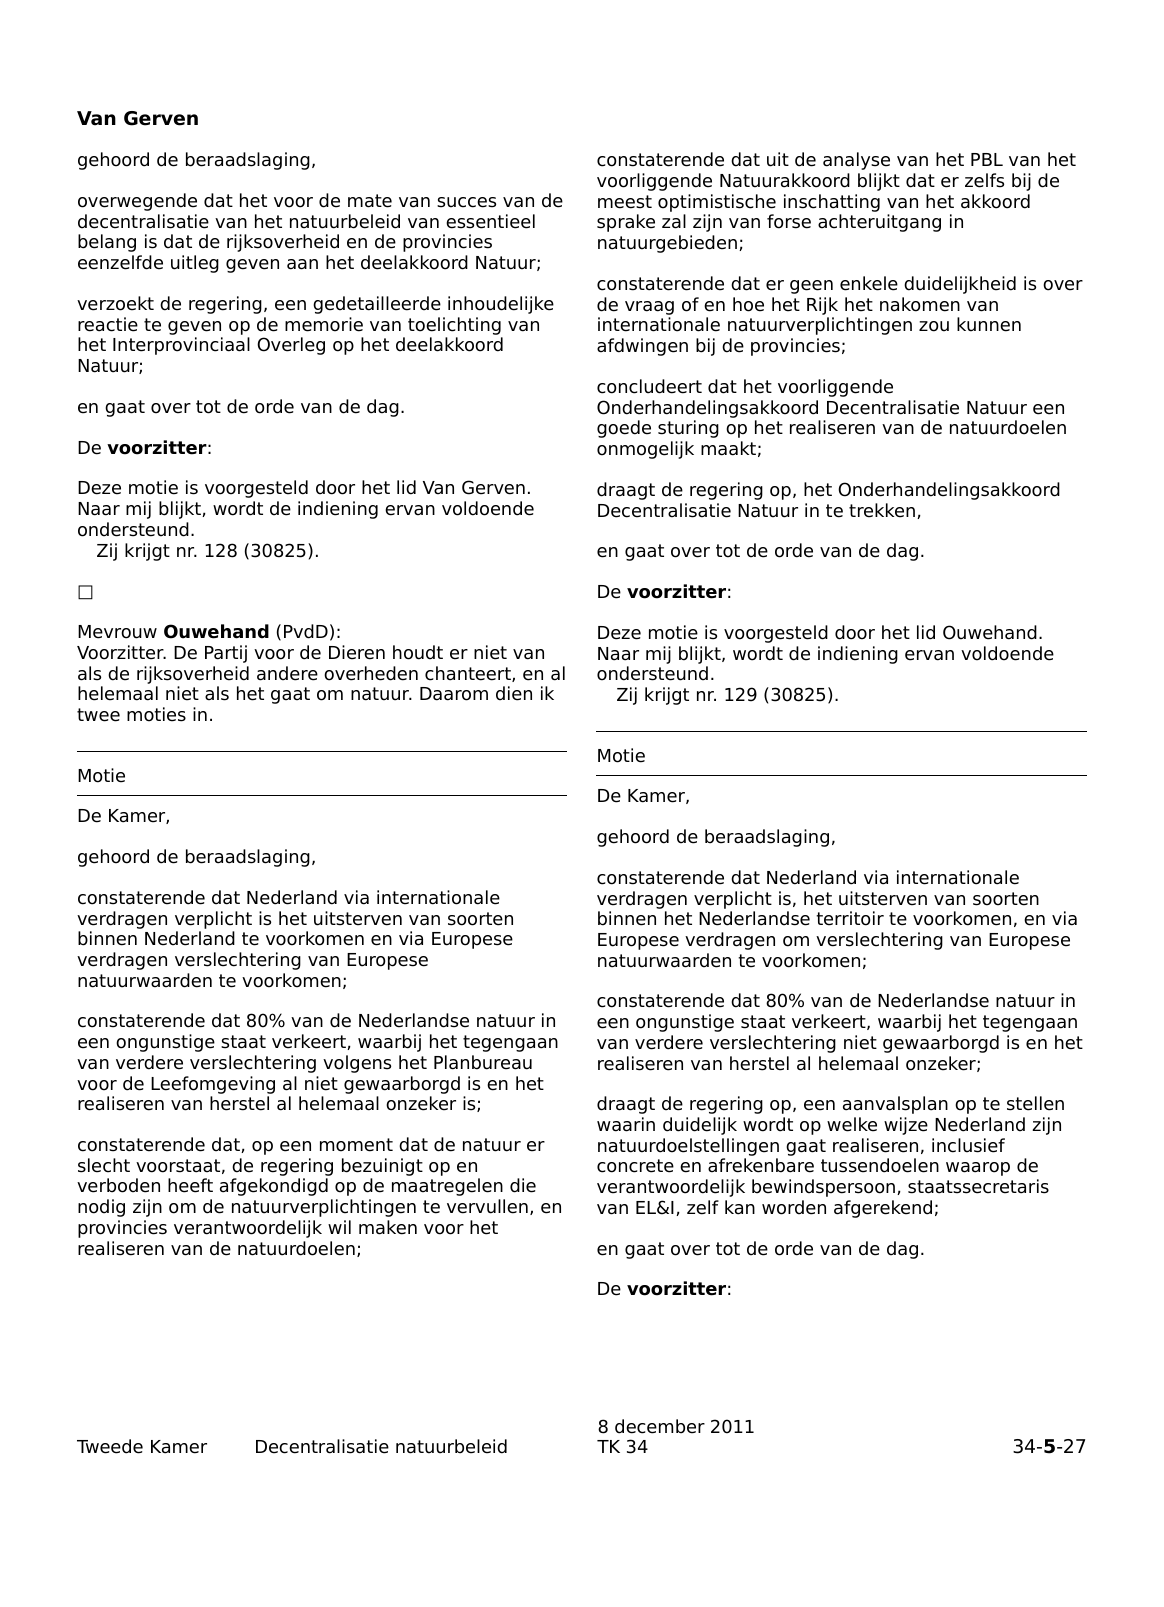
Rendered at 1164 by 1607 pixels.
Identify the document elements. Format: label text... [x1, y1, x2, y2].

text draagt de regering op, een aanvalsplan op te stellen waarin duidelijk wordt op welke wijze Nederland zijn natuurdoelstellingen gaat realiseren, inclusief concrete en afrekenbare tussendoelen waarop de verantwoordelijk bewindspersoon, staatssecretaris van EL&I, zelf kan worden afgerekend; [596, 1094, 1087, 1218]
text Motie [596, 745, 1087, 766]
text Zij krijgt nr. 129 (30825). [596, 685, 1087, 706]
text Motie [77, 765, 567, 786]
text Mevrouw Ouwehand (PvdD): [77, 622, 567, 643]
text gehoord de beraadslaging, [77, 847, 567, 868]
text en gaat over tot de orde van de dag. [596, 1238, 1087, 1259]
text constaterende dat uit de analyse van het PBL van het voorliggende Natuurakkoord blijkt dat er zelfs bij de meest optimistische inschatting van het akkoord sprake zal zijn van forse achteruitgang in natuurgebieden; [596, 150, 1087, 254]
text De voorzitter: [77, 437, 567, 458]
text constaterende dat Nederland via internationale verdragen verplicht is, het uitsterven van soorten binnen het Nederlandse territoir te voorkomen, en via Europese verdragen om verslechtering van Europese natuurwaarden te voorkomen; [596, 868, 1087, 971]
text constaterende dat 80% van de Nederlandse natuur in een ongunstige staat verkeert, waarbij het tegengaan van verdere verslechtering volgens het Planbureau voor de Leefomgeving al niet gewaarborgd is en het realiseren van herstel al helemaal onzeker is; [77, 1011, 567, 1115]
text constaterende dat, op een moment dat de natuur er slecht voorstaat, de regering bezuinigt op en verboden heeft afgekondigd op de maatregelen die nodig zijn om de natuurverplichtingen te vervullen, en provincies verantwoordelijk wil maken voor het realiseren van de natuurdoelen; [77, 1135, 567, 1259]
text en gaat over tot de orde van de dag. [77, 397, 567, 417]
text De voorzitter: [596, 1279, 1087, 1300]
text gehoord de beraadslaging, [596, 827, 1087, 848]
text overwegende dat het voor de mate van succes van de decentralisatie van het natuurbeleid van essentieel belang is dat de rijksoverheid en de provincies eenzelfde uitleg geven aan het deelakkoord Natuur; [77, 191, 567, 274]
text draagt de regering op, het Onderhandelingsakkoord Decentralisatie Natuur in te trekken, [596, 480, 1087, 521]
text constaterende dat Nederland via internationale verdragen verplicht is het uitsterven van soorten binnen Nederland te voorkomen en via Europese verdragen verslechtering van Europese natuurwaarden te voorkomen; [77, 888, 567, 991]
text Deze motie is voorgesteld door het lid Ouwehand. Naar mij blijkt, wordt de indiening ervan voldoende ondersteund. [596, 623, 1087, 685]
text De Kamer, [596, 786, 1087, 807]
text De voorzitter: [596, 582, 1087, 603]
text Zij krijgt nr. 128 (30825). [77, 540, 567, 561]
text verzoekt de regering, een gedetailleerde inhoudelijke reactie te geven op de memorie van toelichting van het Interprovinciaal Overleg op het deelakkoord Natuur; [77, 294, 567, 377]
text Voorzitter. De Partij voor de Dieren houdt er niet van als de rijksoverheid andere overheden chanteert, en al helemaal niet als het gaat om natuur. Daarom dien ik twee moties in. [77, 643, 567, 726]
text Deze motie is voorgesteld door het lid Van Gerven. Naar mij blijkt, wordt de indiening ervan voldoende ondersteund. [77, 478, 567, 540]
text gehoord de beraadslaging, [77, 150, 567, 171]
text □ [77, 581, 567, 602]
text concludeert dat het voorliggende Onderhandelingsakkoord Decentralisatie Natuur een goede sturing op het realiseren van de natuurdoelen onmogelijk maakt; [596, 377, 1087, 460]
text constaterende dat er geen enkele duidelijkheid is over de vraag of en hoe het Rijk het nakomen van internationale natuurverplichtingen zou kunnen afdwingen bij de provincies; [596, 274, 1087, 357]
text De Kamer, [77, 806, 567, 827]
text constaterende dat 80% van de Nederlandse natuur in een ongunstige staat verkeert, waarbij het tegengaan van verdere verslechtering niet gewaarborgd is en het realiseren van herstel al helemaal onzeker; [596, 991, 1087, 1074]
text en gaat over tot de orde van de dag. [596, 541, 1087, 562]
